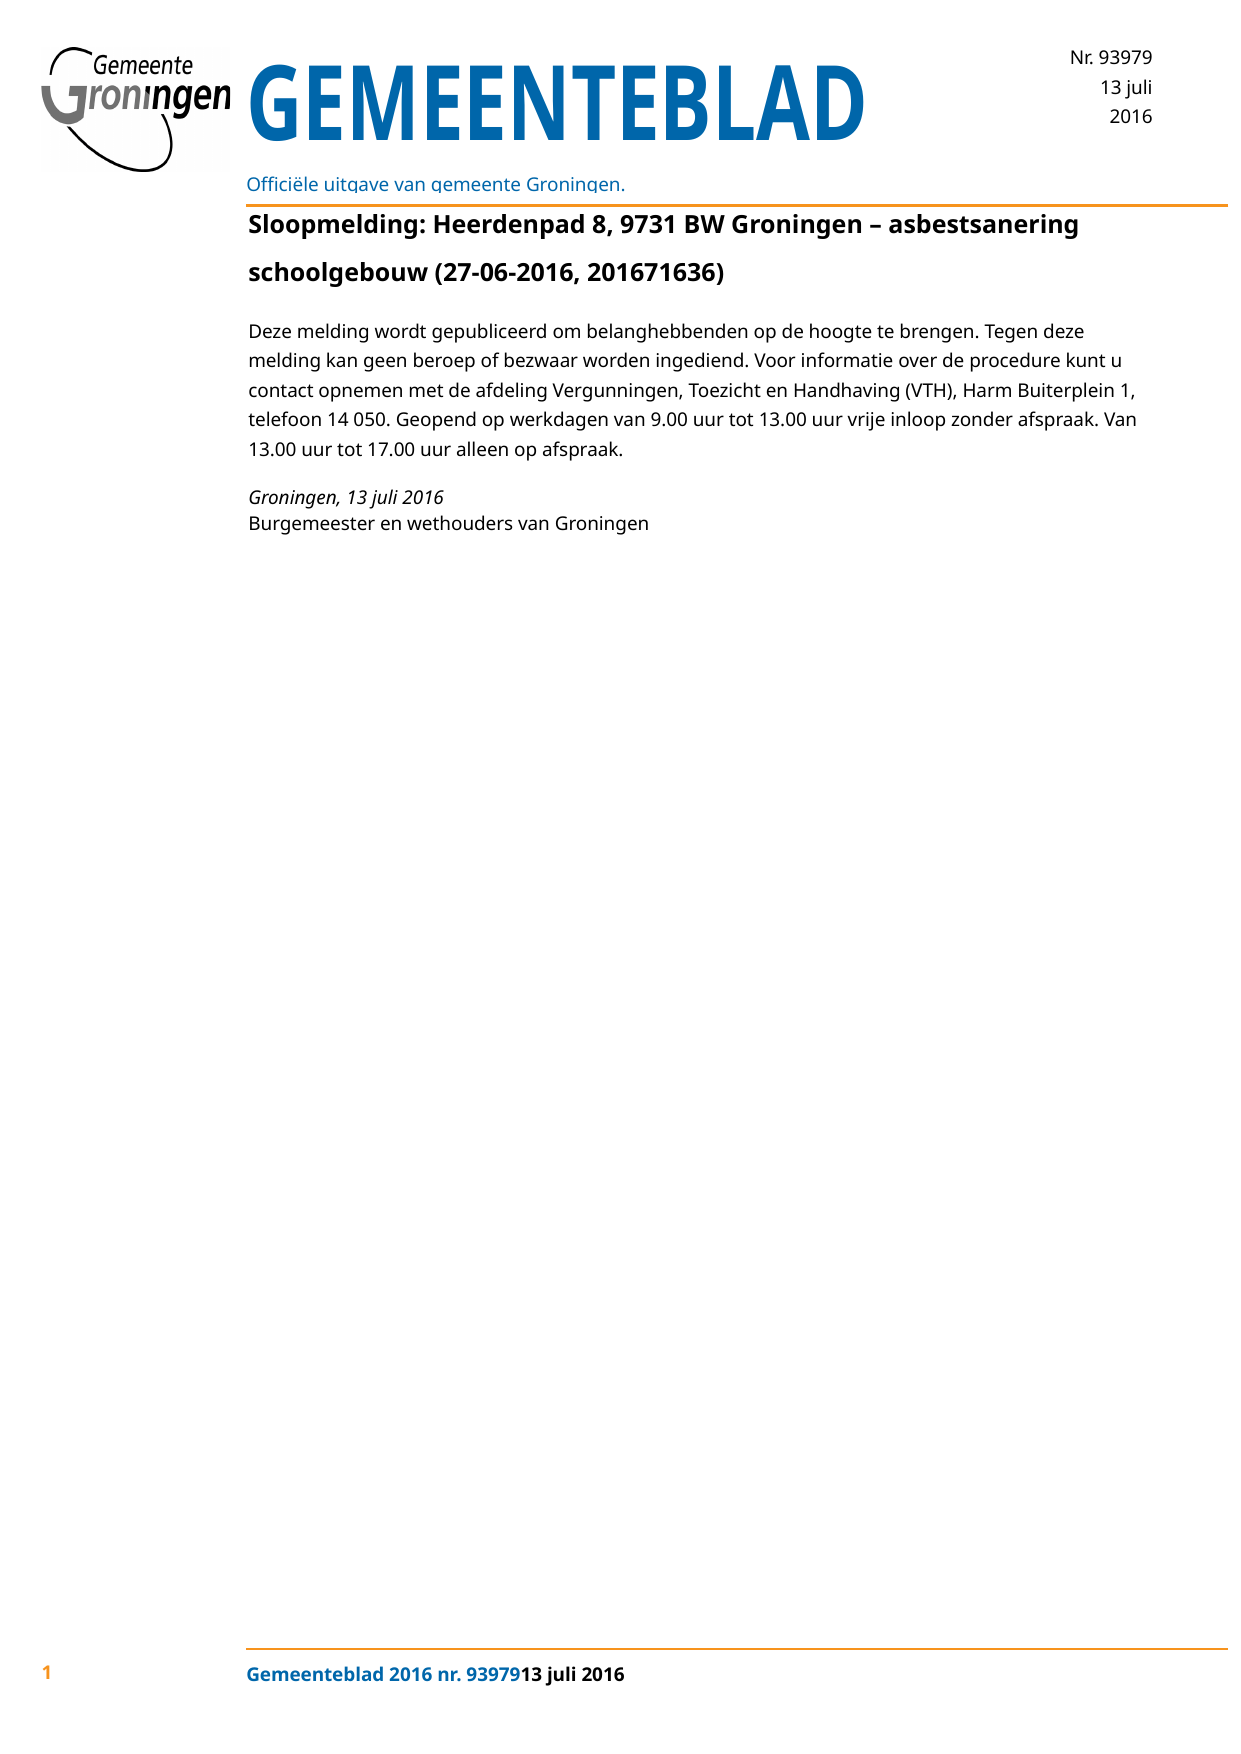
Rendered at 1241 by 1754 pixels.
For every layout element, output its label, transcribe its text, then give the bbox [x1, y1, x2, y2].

text Deze melding wordt gepubliceerd om belanghebbenden op de hoogte te brengen. Tegen deze melding kan geen beroep of bezwaar worden ingediend. Voor informatie over de procedure kunt u contact opnemen met de afdeling Vergunningen, Toezicht en Handhaving (VTH), Harm Buiterplein 1, telefoon 14 050. Geopend op werkdagen van 9.00 uur tot 13.00 uur vrije inloop zonder afspraak. Van 13.00 uur tot 17.00 uur alleen op afspraak. [248, 318, 1152, 462]
text Burgemeester en wethouders van Groningen [248, 510, 1152, 536]
text Groningen, 13 juli 2016 [248, 484, 1152, 510]
text Sloopmelding: Heerdenpad 8, 9731 BW Groningen – asbestsanering schoolgebouw (27-06-2016, 201671636) [248, 207, 1152, 288]
picture [41, 47, 231, 172]
